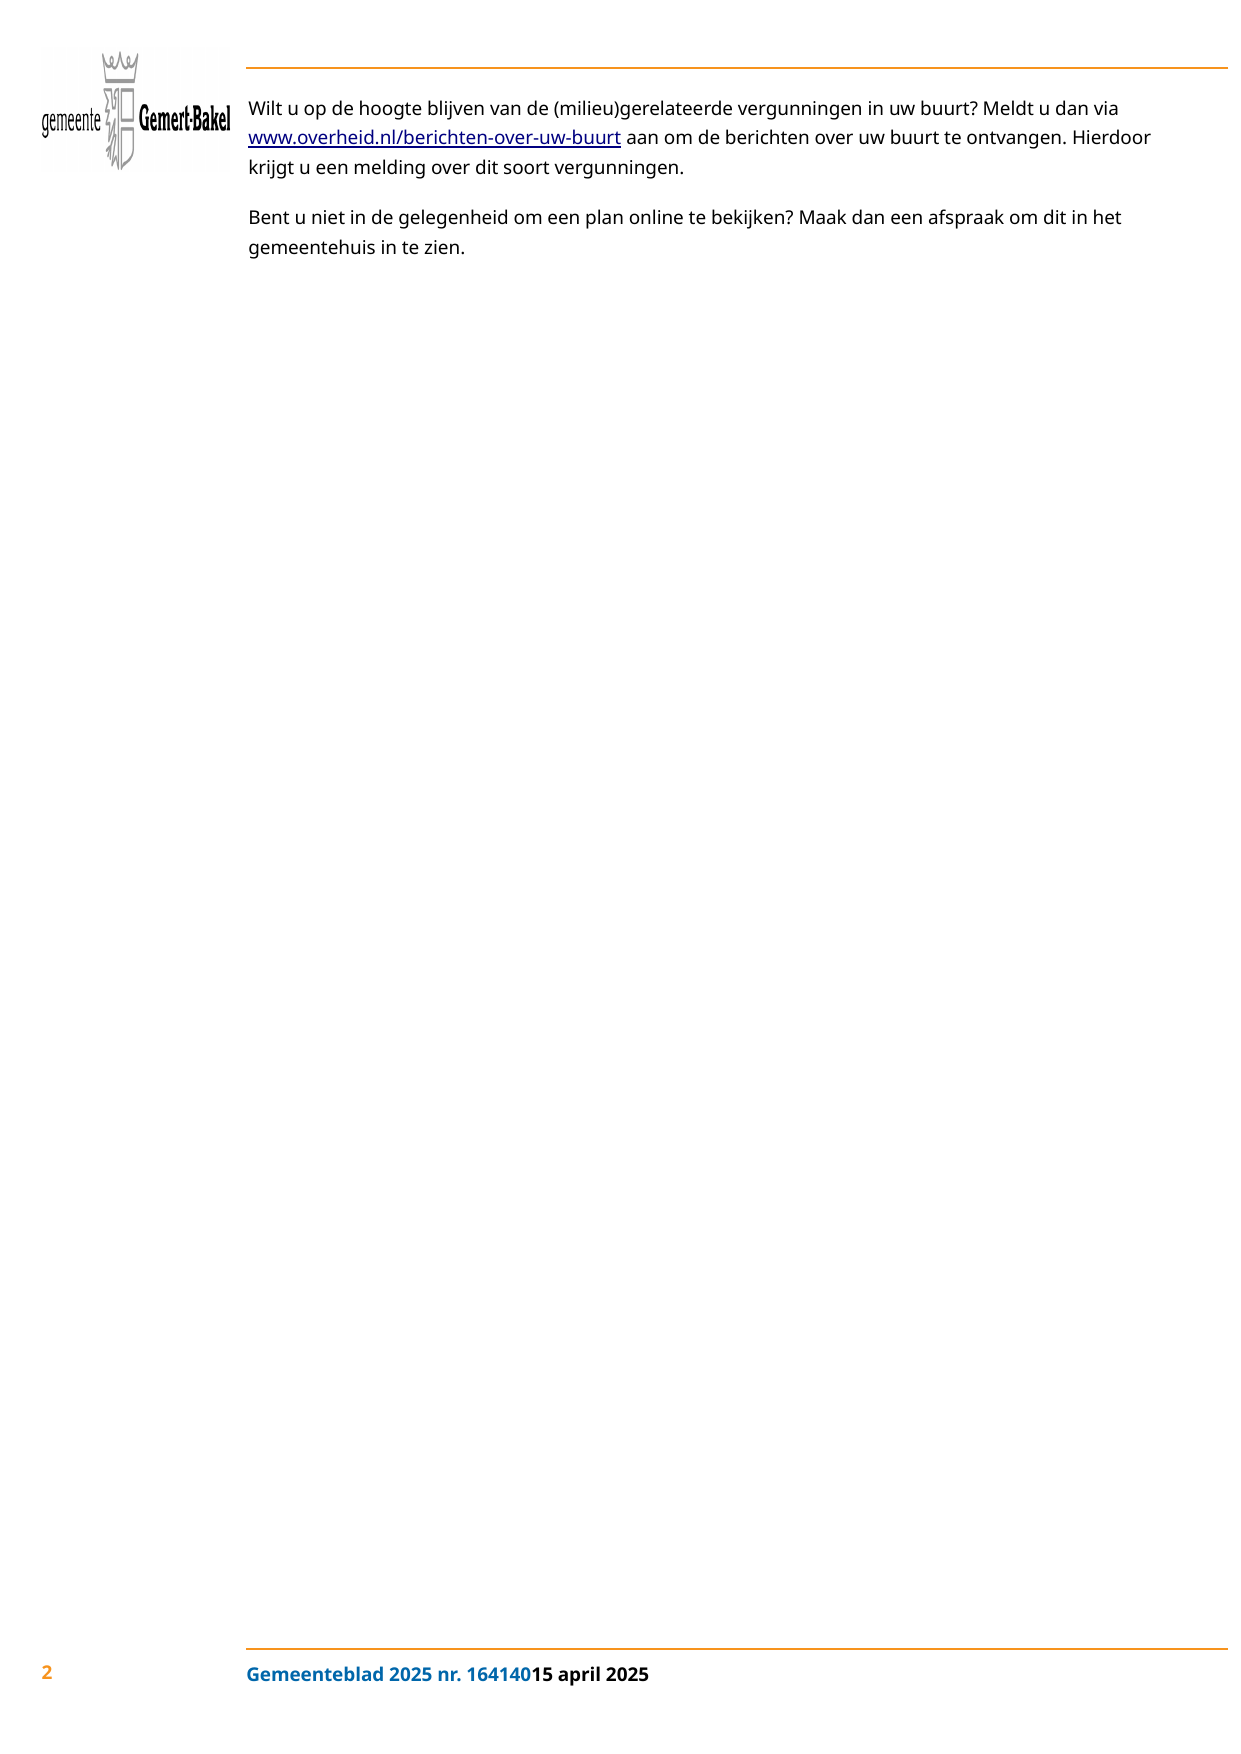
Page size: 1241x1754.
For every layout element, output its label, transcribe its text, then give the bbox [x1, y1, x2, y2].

picture [41, 47, 231, 172]
text Bent u niet in de gelegenheid om een plan online te bekijken? Maak dan een afspraak om dit in het gemeentehuis in te zien. [248, 204, 1152, 260]
text Wilt u op de hoogte blijven van de (milieu)gerelateerde vergunningen in uw buurt? Meldt u dan via www.overheid.nl/berichten-over-uw-buurt aan om de berichten over uw buurt te ontvangen. Hierdoor krijgt u een melding over dit soort vergunningen. [248, 95, 1152, 180]
